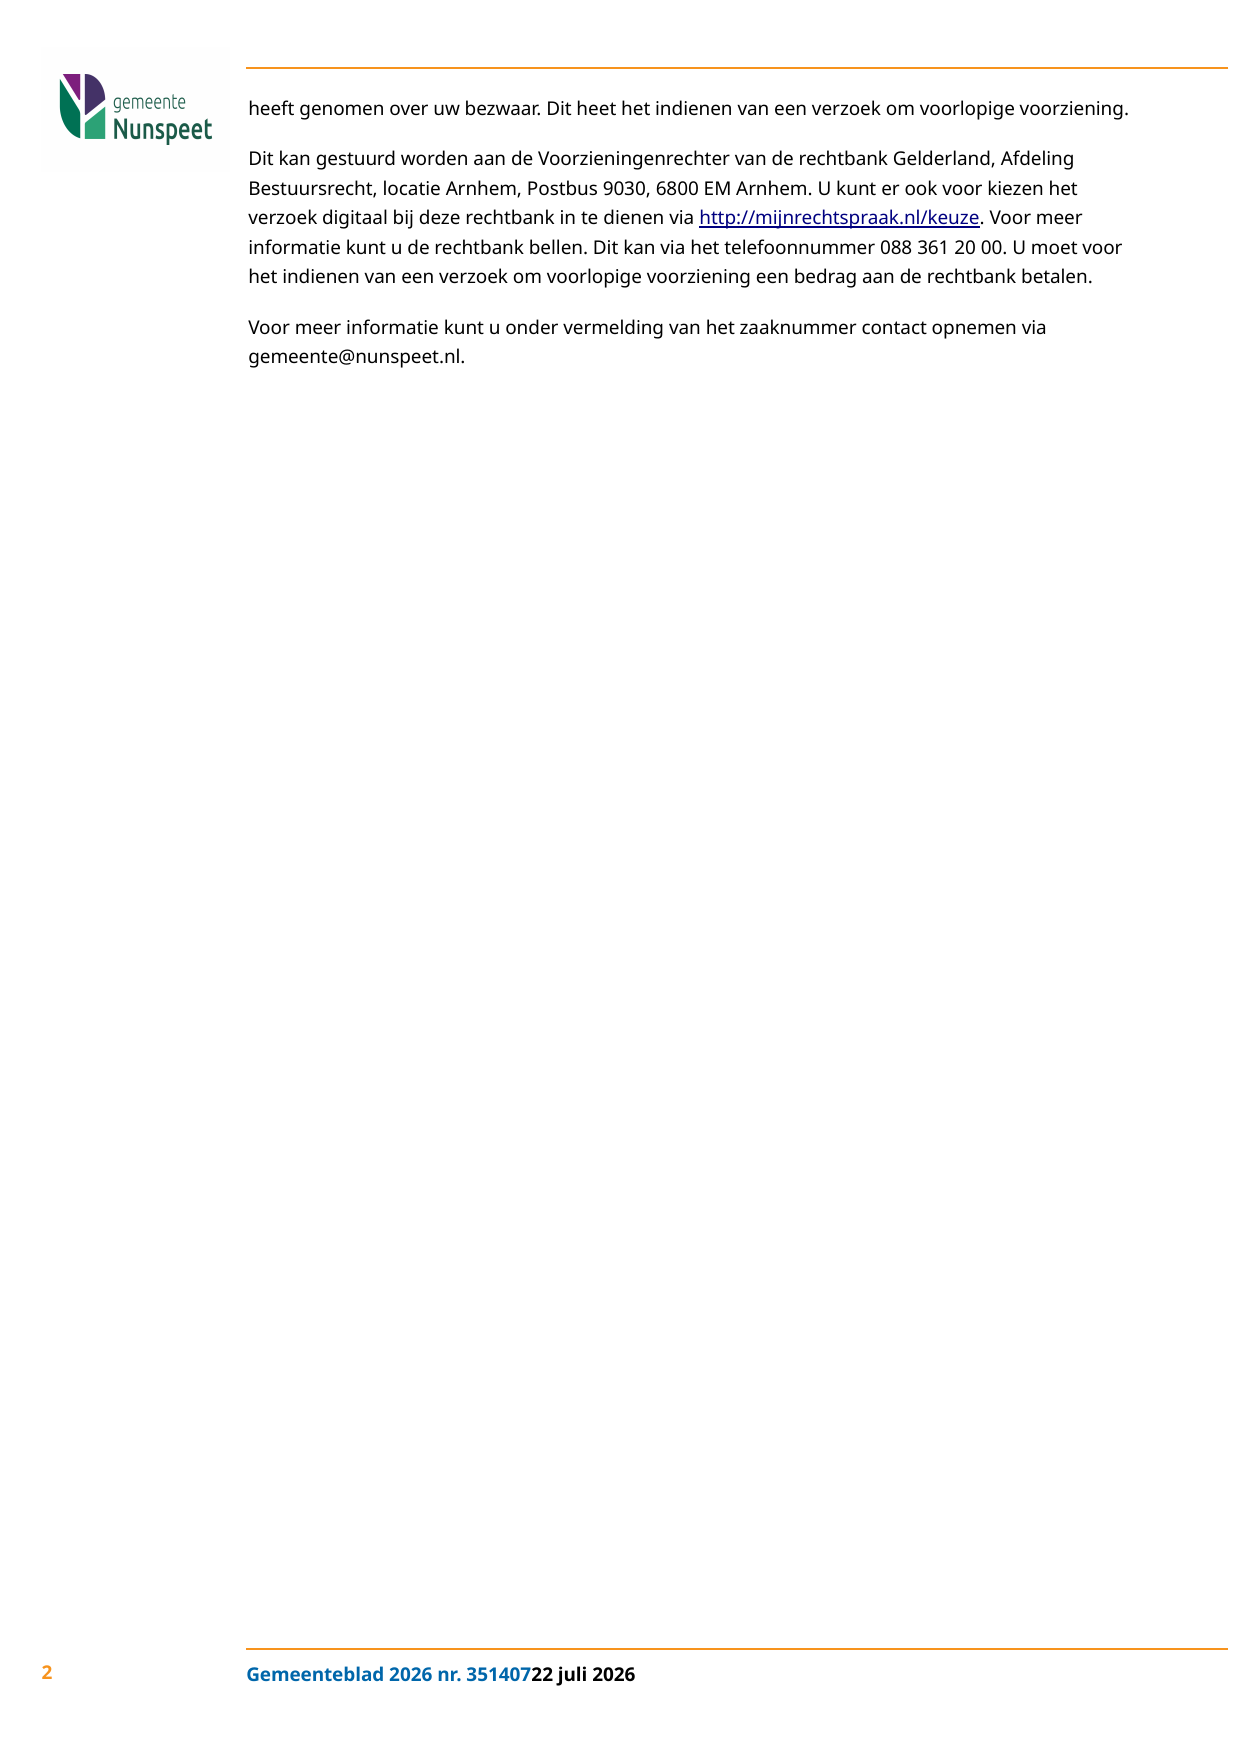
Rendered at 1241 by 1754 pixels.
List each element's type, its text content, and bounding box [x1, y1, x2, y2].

text Voor meer informatie kunt u onder vermelding van het zaaknummer contact opnemen via gemeente@nunspeet.nl. [248, 314, 1152, 369]
text Dit kan gestuurd worden aan de Voorzieningenrechter van de rechtbank Gelderland, Afdeling Bestuursrecht, locatie Arnhem, Postbus 9030, 6800 EM Arnhem. U kunt er ook voor kiezen het verzoek digitaal bij deze rechtbank in te dienen via http://mijnrechtspraak.nl/keuze. Voor meer informatie kunt u de rechtbank bellen. Dit kan via het telefoonnummer 088 361 20 00. U moet voor het indienen van een verzoek om voorlopige voorziening een bedrag aan de rechtbank betalen. [248, 145, 1152, 289]
picture [41, 47, 231, 172]
text heeft genomen over uw bezwaar. Dit heet het indienen van een verzoek om voorlopige voorziening. [248, 95, 1152, 121]
